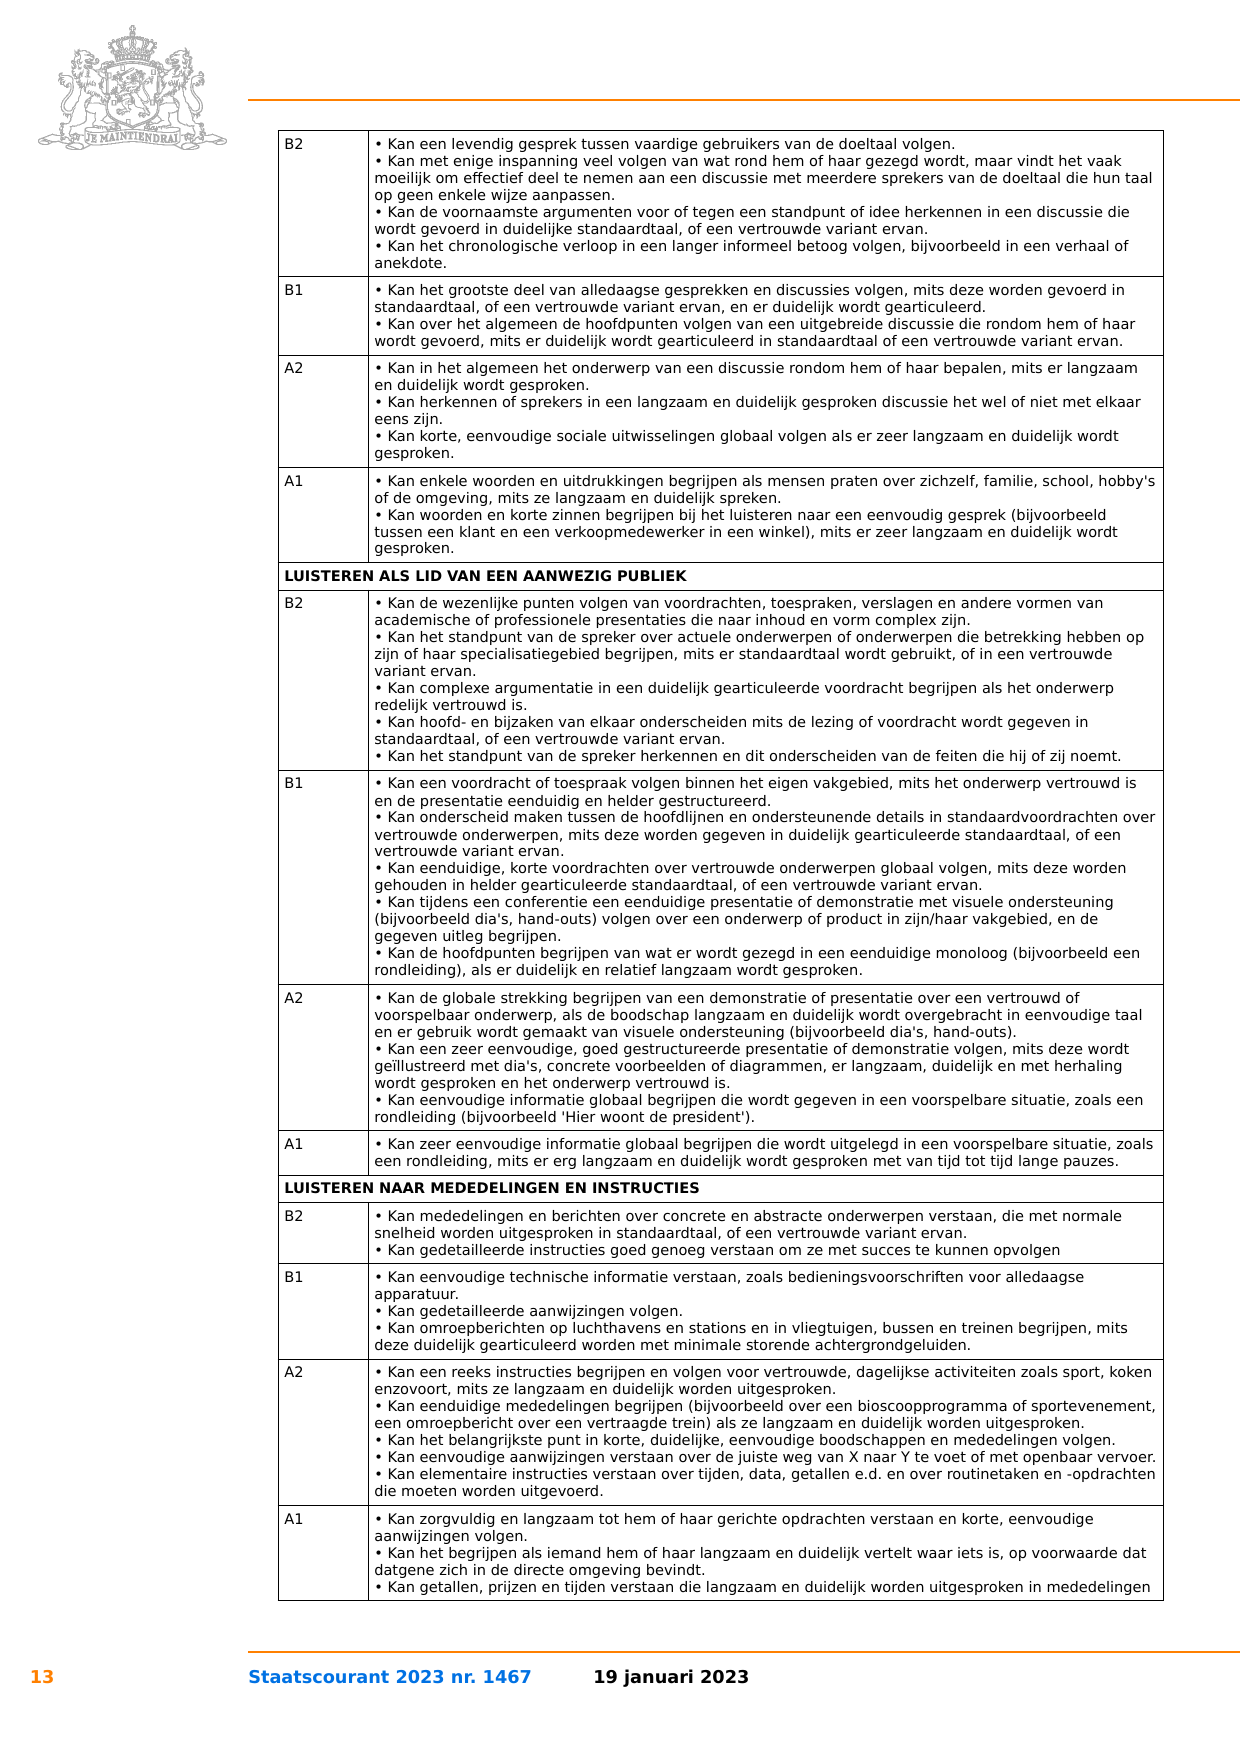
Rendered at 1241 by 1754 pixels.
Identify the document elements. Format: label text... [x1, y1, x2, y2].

table_cell LUISTEREN NAAR MEDEDELINGEN EN INSTRUCTIES [279, 1176, 1163, 1202]
table_cell • Kan het grootste deel van alledaagse gesprekken en discussies volgen, mits deze worden gevoerd in standaardtaal, of een vertrouwde variant ervan, en er duidelijk wordt gearticuleerd. • Kan over het algemeen de hoofdpunten volgen van een uitgebreide discussie die rondom hem of haar wordt gevoerd, mits er duidelijk wordt gearticuleerd in standaardtaal of een vertrouwde variant ervan. [369, 277, 1163, 354]
table_cell • Kan een voordracht of toespraak volgen binnen het eigen vakgebied, mits het onderwerp vertrouwd is en de presentatie eenduidig en helder gestructureerd. • Kan onderscheid maken tussen de hoofdlijnen en ondersteunende details in standaardvoordrachten over vertrouwde onderwerpen, mits deze worden gegeven in duidelijk gearticuleerde standaardtaal, of een vertrouwde variant ervan. • Kan eenduidige, korte voordrachten over vertrouwde onderwerpen globaal volgen, mits deze worden gehouden in helder gearticuleerde standaardtaal, of een vertrouwde variant ervan. • Kan tijdens een conferentie een eenduidige presentatie of demonstratie met visuele ondersteuning (bijvoorbeeld dia's, hand-outs) volgen over een onderwerp of product in zijn/haar vakgebied, en de gegeven uitleg begrijpen. • Kan de hoofdpunten begrijpen van wat er wordt gezegd in een eenduidige monoloog (bijvoorbeeld een rondleiding), als er duidelijk en relatief langzaam wordt gesproken. [369, 771, 1163, 984]
table_cell A2 [279, 356, 368, 467]
table_cell B2 [279, 1203, 368, 1263]
picture [38, 25, 227, 150]
table_cell A1 [279, 1506, 368, 1600]
table_cell • Kan zorgvuldig en langzaam tot hem of haar gerichte opdrachten verstaan en korte, eenvoudige aanwijzingen volgen. • Kan het begrijpen als iemand hem of haar langzaam en duidelijk vertelt waar iets is, op voorwaarde dat datgene zich in de directe omgeving bevindt. • Kan getallen, prijzen en tijden verstaan die langzaam en duidelijk worden uitgesproken in mededelingen [369, 1506, 1163, 1600]
table_cell • Kan mededelingen en berichten over concrete en abstracte onderwerpen verstaan, die met normale snelheid worden uitgesproken in standaardtaal, of een vertrouwde variant ervan. • Kan gedetailleerde instructies goed genoeg verstaan om ze met succes te kunnen opvolgen [369, 1203, 1163, 1263]
table_cell A1 [279, 1131, 368, 1174]
table_cell A2 [279, 1360, 368, 1505]
table_cell • Kan zeer eenvoudige informatie globaal begrijpen die wordt uitgelegd in een voorspelbare situatie, zoals een rondleiding, mits er erg langzaam en duidelijk wordt gesproken met van tijd tot tijd lange pauzes. [369, 1131, 1163, 1174]
table_cell B1 [279, 277, 368, 354]
table_cell B1 [279, 1264, 368, 1358]
table_cell LUISTEREN ALS LID VAN EEN AANWEZIG PUBLIEK [279, 563, 1163, 589]
table_cell • Kan een reeks instructies begrijpen en volgen voor vertrouwde, dagelijkse activiteiten zoals sport, koken enzovoort, mits ze langzaam en duidelijk worden uitgesproken. • Kan eenduidige mededelingen begrijpen (bijvoorbeeld over een bioscoopprogramma of sportevenement, een omroepbericht over een vertraagde trein) als ze langzaam en duidelijk worden uitgesproken. • Kan het belangrijkste punt in korte, duidelijke, eenvoudige boodschappen en mededelingen volgen. • Kan eenvoudige aanwijzingen verstaan over de juiste weg van X naar Y te voet of met openbaar vervoer. • Kan elementaire instructies verstaan over tijden, data, getallen e.d. en over routinetaken en -opdrachten die moeten worden uitgevoerd. [369, 1360, 1163, 1505]
table_cell • Kan enkele woorden en uitdrukkingen begrijpen als mensen praten over zichzelf, familie, school, hobby's of de omgeving, mits ze langzaam en duidelijk spreken. • Kan woorden en korte zinnen begrijpen bij het luisteren naar een eenvoudig gesprek (bijvoorbeeld tussen een klant en een verkoopmedewerker in een winkel), mits er zeer langzaam en duidelijk wordt gesproken. [369, 468, 1163, 562]
table_cell • Kan een levendig gesprek tussen vaardige gebruikers van de doeltaal volgen. • Kan met enige inspanning veel volgen van wat rond hem of haar gezegd wordt, maar vindt het vaak moeilijk om effectief deel te nemen aan een discussie met meerdere sprekers van de doeltaal die hun taal op geen enkele wijze aanpassen. • Kan de voornaamste argumenten voor of tegen een standpunt of idee herkennen in een discussie die wordt gevoerd in duidelijke standaardtaal, of een vertrouwde variant ervan. • Kan het chronologische verloop in een langer informeel betoog volgen, bijvoorbeeld in een verhaal of anekdote. [369, 131, 1163, 276]
table_cell B1 [279, 771, 368, 984]
table_cell • Kan de globale strekking begrijpen van een demonstratie of presentatie over een vertrouwd of voorspelbaar onderwerp, als de boodschap langzaam en duidelijk wordt overgebracht in eenvoudige taal en er gebruik wordt gemaakt van visuele ondersteuning (bijvoorbeeld dia's, hand-outs). • Kan een zeer eenvoudige, goed gestructureerde presentatie of demonstratie volgen, mits deze wordt geïllustreerd met dia's, concrete voorbeelden of diagrammen, er langzaam, duidelijk en met herhaling wordt gesproken en het onderwerp vertrouwd is. • Kan eenvoudige informatie globaal begrijpen die wordt gegeven in een voorspelbare situatie, zoals een rondleiding (bijvoorbeeld 'Hier woont de president'). [369, 985, 1163, 1130]
table_cell • Kan in het algemeen het onderwerp van een discussie rondom hem of haar bepalen, mits er langzaam en duidelijk wordt gesproken. • Kan herkennen of sprekers in een langzaam en duidelijk gesproken discussie het wel of niet met elkaar eens zijn. • Kan korte, eenvoudige sociale uitwisselingen globaal volgen als er zeer langzaam en duidelijk wordt gesproken. [369, 356, 1163, 467]
table_cell A1 [279, 468, 368, 562]
table_cell B2 [279, 591, 368, 770]
table_cell • Kan eenvoudige technische informatie verstaan, zoals bedieningsvoorschriften voor alledaagse apparatuur. • Kan gedetailleerde aanwijzingen volgen. • Kan omroepberichten op luchthavens en stations en in vliegtuigen, bussen en treinen begrijpen, mits deze duidelijk gearticuleerd worden met minimale storende achtergrondgeluiden. [369, 1264, 1163, 1358]
table_cell • Kan de wezenlijke punten volgen van voordrachten, toespraken, verslagen en andere vormen van academische of professionele presentaties die naar inhoud en vorm complex zijn. • Kan het standpunt van de spreker over actuele onderwerpen of onderwerpen die betrekking hebben op zijn of haar specialisatiegebied begrijpen, mits er standaardtaal wordt gebruikt, of in een vertrouwde variant ervan. • Kan complexe argumentatie in een duidelijk gearticuleerde voordracht begrijpen als het onderwerp redelijk vertrouwd is. • Kan hoofd- en bijzaken van elkaar onderscheiden mits de lezing of voordracht wordt gegeven in standaardtaal, of een vertrouwde variant ervan. • Kan het standpunt van de spreker herkennen en dit onderscheiden van de feiten die hij of zij noemt. [369, 591, 1163, 770]
table_cell B2 [279, 131, 368, 276]
table_cell A2 [279, 985, 368, 1130]
